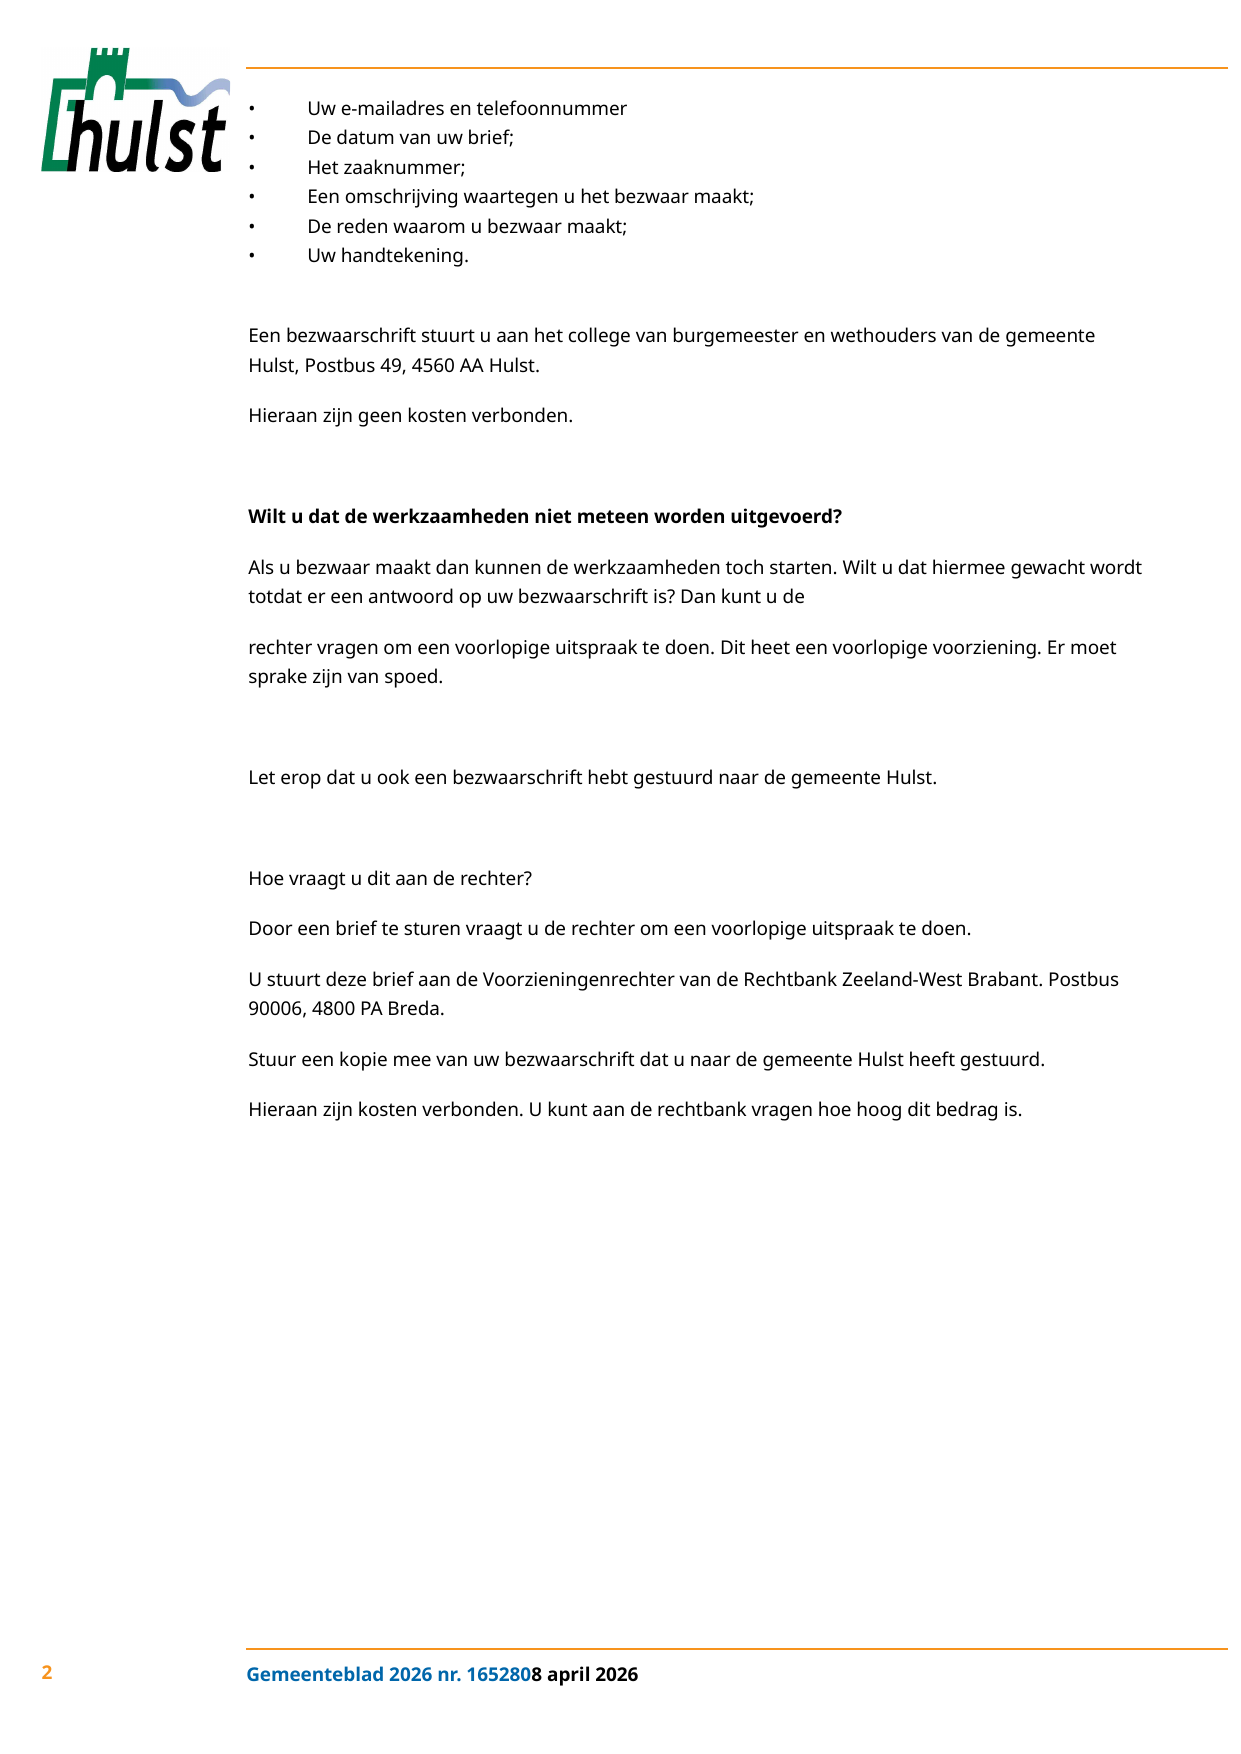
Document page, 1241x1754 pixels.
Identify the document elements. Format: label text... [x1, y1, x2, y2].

list Een omschrijving waartegen u het bezwaar maakt; [248, 183, 1152, 209]
list De reden waarom u bezwaar maakt; [248, 213, 1152, 239]
text Wilt u dat de werkzaamheden niet meteen worden uitgevoerd? [248, 503, 1152, 529]
text Als u bezwaar maakt dan kunnen de werkzaamheden toch starten. Wilt u dat hiermee gewacht wordt totdat er een antwoord op uw bezwaarschrift is? Dan kunt u de [248, 554, 1152, 609]
text Hieraan zijn kosten verbonden. U kunt aan de rechtbank vragen hoe hoog dit bedrag is. [248, 1096, 1152, 1122]
text Hieraan zijn geen kosten verbonden. [248, 403, 1152, 428]
list Uw e-mailadres en telefoonnummer [248, 95, 1152, 121]
text Stuur een kopie mee van uw bezwaarschrift dat u naar de gemeente Hulst heeft gestuurd. [248, 1046, 1152, 1072]
list Uw handtekening. [248, 243, 1152, 268]
text rechter vragen om een voorlopige uitspraak te doen. Dit heet een voorlopige voorziening. Er moet sprake zijn van spoed. [248, 634, 1152, 689]
text Door een brief te sturen vraagt u de rechter om een voorlopige uitspraak te doen. [248, 916, 1152, 941]
list De datum van uw brief; [248, 124, 1152, 150]
picture [41, 47, 231, 172]
text Let erop dat u ook een bezwaarschrift hebt gestuurd naar de gemeente Hulst. [248, 764, 1152, 790]
text U stuurt deze brief aan de Voorzieningenrechter van de Rechtbank Zeeland-West Brabant. Postbus 90006, 4800 PA Breda. [248, 966, 1152, 1021]
text Een bezwaarschrift stuurt u aan het college van burgemeester en wethouders van de gemeente Hulst, Postbus 49, 4560 AA Hulst. [248, 323, 1152, 378]
list Het zaaknummer; [248, 154, 1152, 180]
text Hoe vraagt u dit aan de rechter? [248, 865, 1152, 891]
